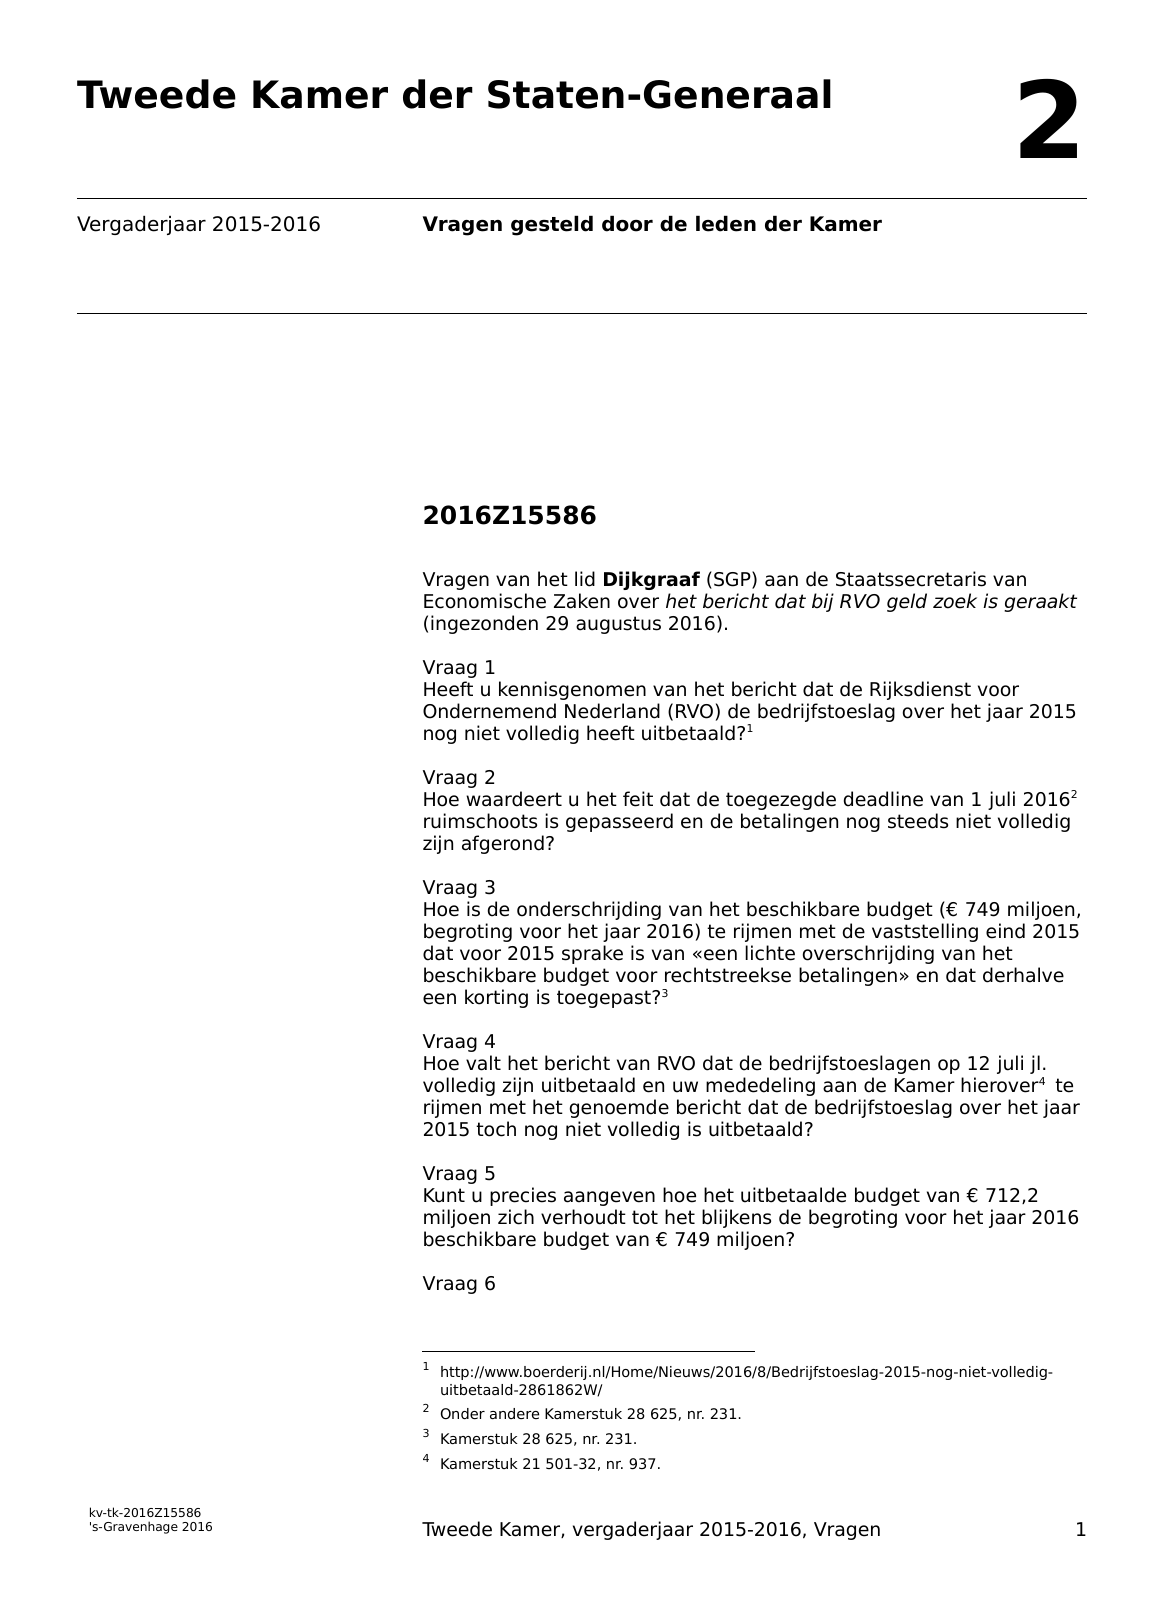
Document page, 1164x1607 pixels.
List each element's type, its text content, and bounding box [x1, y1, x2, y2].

text Hoe valt het bericht van RVO dat de bedrijfstoeslagen op 12 juli jl. volledig zijn uitbetaald en uw mededeling aan de Kamer hierover te rijmen met het genoemde bericht dat de bedrijfstoeslag over het jaar 2015 toch nog niet volledig is uitbetaald? [422, 1053, 1087, 1141]
text Vraag 2 [422, 767, 1087, 789]
text 2016Z15586 [422, 501, 1087, 531]
text Vraag 3 [422, 877, 1087, 899]
text Vraag 1 [422, 657, 1087, 679]
text http://www.boerderij.nl/Home/Nieuws/2016/8/Bedrijfstoeslag-2015-nog-niet-volledig-uitbetaald-2861862W/ [422, 1360, 1087, 1399]
text Hoe waardeert u het feit dat de toegezegde deadline van 1 juli 2016 ruimschoots is gepasseerd en de betalingen nog steeds niet volledig zijn afgerond? [422, 789, 1087, 855]
table_header 2 [886, 59, 1087, 198]
text Kamerstuk 28 625, nr. 231. [422, 1427, 1087, 1449]
text Kunt u precies aangeven hoe het uitbetaalde budget van € 712,2 miljoen zich verhoudt tot het blijkens de begroting voor het jaar 2016 beschikbare budget van € 749 miljoen? [422, 1185, 1087, 1251]
table_cell Vergaderjaar 2015-2016 [77, 199, 422, 313]
text Heeft u kennisgenomen van het bericht dat de Rijksdienst voor Ondernemend Nederland (RVO) de bedrijfstoeslag over het jaar 2015 nog niet volledig heeft uitbetaald? [422, 679, 1087, 745]
text 's-Gravenhage 2016 [88, 1520, 323, 1534]
text Vragen van het lid Dijkgraaf (SGP) aan de Staatssecretaris van Economische Zaken over het bericht dat bij RVO geld zoek is geraakt (ingezonden 29 augustus 2016). [422, 569, 1087, 635]
text Vraag 5 [422, 1163, 1087, 1185]
table_cell Vragen gesteld door de leden der Kamer [422, 199, 1087, 313]
text Hoe is de onderschrijding van het beschikbare budget (€ 749 miljoen, begroting voor het jaar 2016) te rijmen met de vaststelling eind 2015 dat voor 2015 sprake is van «een lichte overschrijding van het beschikbare budget voor rechtstreekse betalingen» en dat derhalve een korting is toegepast? [422, 899, 1087, 1009]
table_header Tweede Kamer der Staten-Generaal [77, 59, 886, 198]
text kv-tk-2016Z15586 [88, 1506, 323, 1520]
text Vraag 6 [422, 1273, 1087, 1295]
text Onder andere Kamerstuk 28 625, nr. 231. [422, 1402, 1087, 1424]
text Vraag 4 [422, 1031, 1087, 1053]
text Kamerstuk 21 501-32, nr. 937. [422, 1452, 1087, 1474]
